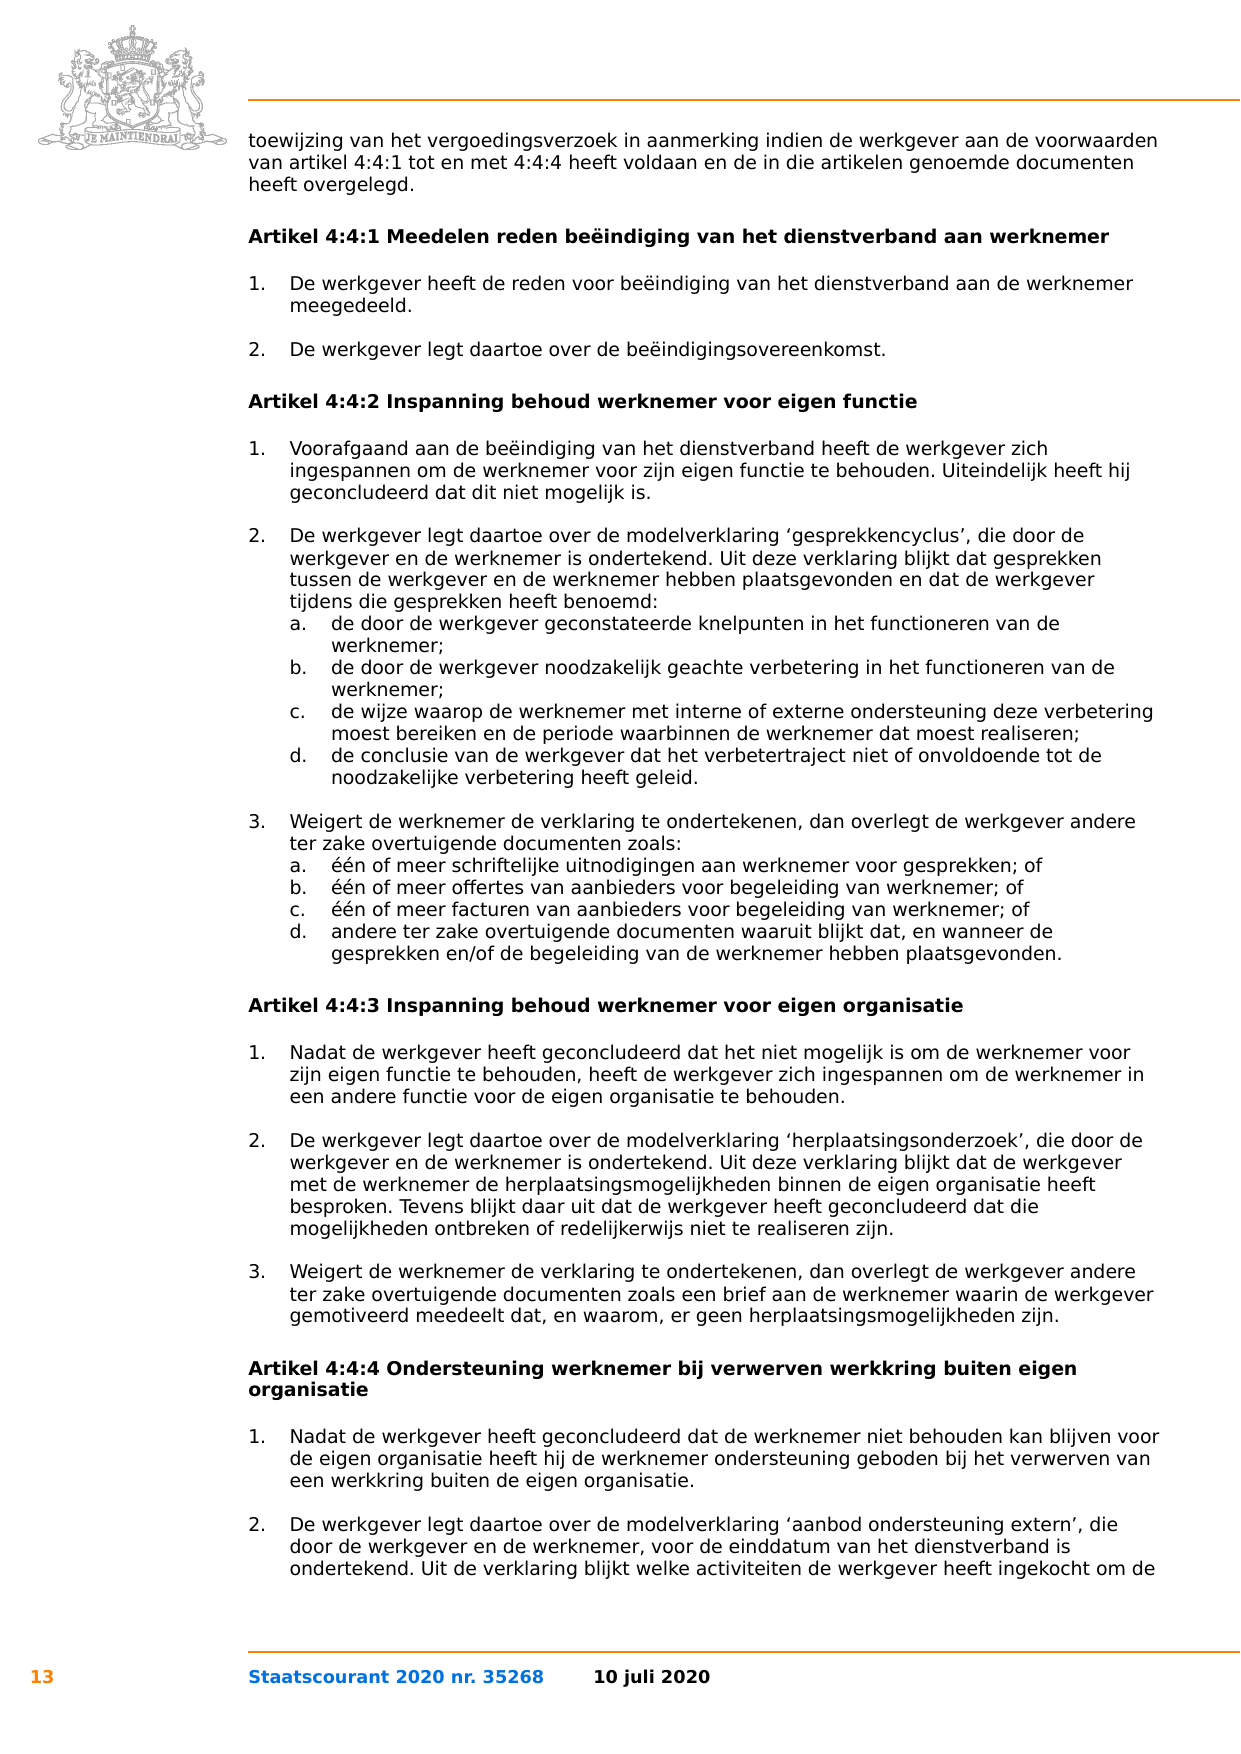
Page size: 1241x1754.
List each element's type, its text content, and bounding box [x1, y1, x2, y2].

text c. één of meer facturen van aanbieders voor begeleiding van werknemer; of [289, 899, 1163, 921]
text 3. Weigert de werknemer de verklaring te ondertekenen, dan overlegt de werkgever andere ter zake overtuigende documenten zoals: [248, 811, 1163, 855]
text 2. De werkgever legt daartoe over de modelverklaring ‘gesprekkencyclus’, die door de werkgever en de werknemer is ondertekend. Uit deze verklaring blijkt dat gesprekken tussen de werkgever en de werknemer hebben plaatsgevonden en dat de werkgever tijdens die gesprekken heeft benoemd: [248, 525, 1163, 613]
text 1. Nadat de werkgever heeft geconcludeerd dat het niet mogelijk is om de werknemer voor zijn eigen functie te behouden, heeft de werkgever zich ingespannen om de werknemer in een andere functie voor de eigen organisatie te behouden. [248, 1042, 1163, 1108]
text a. de door de werkgever geconstateerde knelpunten in het functioneren van de werknemer; [289, 613, 1163, 657]
text toewijzing van het vergoedingsverzoek in aanmerking indien de werkgever aan de voorwaarden van artikel 4:4:1 tot en met 4:4:4 heeft voldaan en de in die artikelen genoemde documenten heeft overgelegd. [248, 130, 1163, 196]
text d. de conclusie van de werkgever dat het verbetertraject niet of onvoldoende tot de noodzakelijke verbetering heeft geleid. [289, 745, 1163, 789]
text 1. Voorafgaand aan de beëindiging van het dienstverband heeft de werkgever zich ingespannen om de werknemer voor zijn eigen functie te behouden. Uiteindelijk heeft hij geconcludeerd dat dit niet mogelijk is. [248, 438, 1163, 503]
text 1. De werkgever heeft de reden voor beëindiging van het dienstverband aan de werknemer meegedeeld. [248, 273, 1163, 317]
text 3. Weigert de werknemer de verklaring te ondertekenen, dan overlegt de werkgever andere ter zake overtuigende documenten zoals een brief aan de werknemer waarin de werkgever gemotiveerd meedeelt dat, en waarom, er geen herplaatsingsmogelijkheden zijn. [248, 1261, 1163, 1327]
picture [38, 25, 227, 150]
text a. één of meer schriftelijke uitnodigingen aan werknemer voor gesprekken; of [289, 855, 1163, 877]
subtitle Artikel 4:4:4 Ondersteuning werknemer bij verwerven werkkring buiten eigen organisatie [248, 1357, 1163, 1401]
text 2. De werkgever legt daartoe over de modelverklaring ‘aanbod ondersteuning extern’, die door de werkgever en de werknemer, voor de einddatum van het dienstverband is ondertekend. Uit de verklaring blijkt welke activiteiten de werkgever heeft ingekocht om de [248, 1514, 1163, 1580]
text d. andere ter zake overtuigende documenten waaruit blijkt dat, en wanneer de gesprekken en/of de begeleiding van de werknemer hebben plaatsgevonden. [289, 921, 1163, 965]
text b. één of meer offertes van aanbieders voor begeleiding van werknemer; of [289, 877, 1163, 899]
text 1. Nadat de werkgever heeft geconcludeerd dat de werknemer niet behouden kan blijven voor de eigen organisatie heeft hij de werknemer ondersteuning geboden bij het verwerven van een werkkring buiten de eigen organisatie. [248, 1426, 1163, 1492]
subtitle Artikel 4:4:1 Meedelen reden beëindiging van het dienstverband aan werknemer [248, 226, 1163, 248]
text c. de wijze waarop de werknemer met interne of externe ondersteuning deze verbetering moest bereiken en de periode waarbinnen de werknemer dat moest realiseren; [289, 701, 1163, 745]
subtitle Artikel 4:4:3 Inspanning behoud werknemer voor eigen organisatie [248, 995, 1163, 1017]
text 2. De werkgever legt daartoe over de modelverklaring ‘herplaatsingsonderzoek’, die door de werkgever en de werknemer is ondertekend. Uit deze verklaring blijkt dat de werkgever met de werknemer de herplaatsingsmogelijkheden binnen de eigen organisatie heeft besproken. Tevens blijkt daar uit dat de werkgever heeft geconcludeerd dat die mogelijkheden ontbreken of redelijkerwijs niet te realiseren zijn. [248, 1130, 1163, 1239]
subtitle Artikel 4:4:2 Inspanning behoud werknemer voor eigen functie [248, 391, 1163, 413]
text b. de door de werkgever noodzakelijk geachte verbetering in het functioneren van de werknemer; [289, 657, 1163, 701]
text 2. De werkgever legt daartoe over de beëindigingsovereenkomst. [248, 339, 1163, 361]
